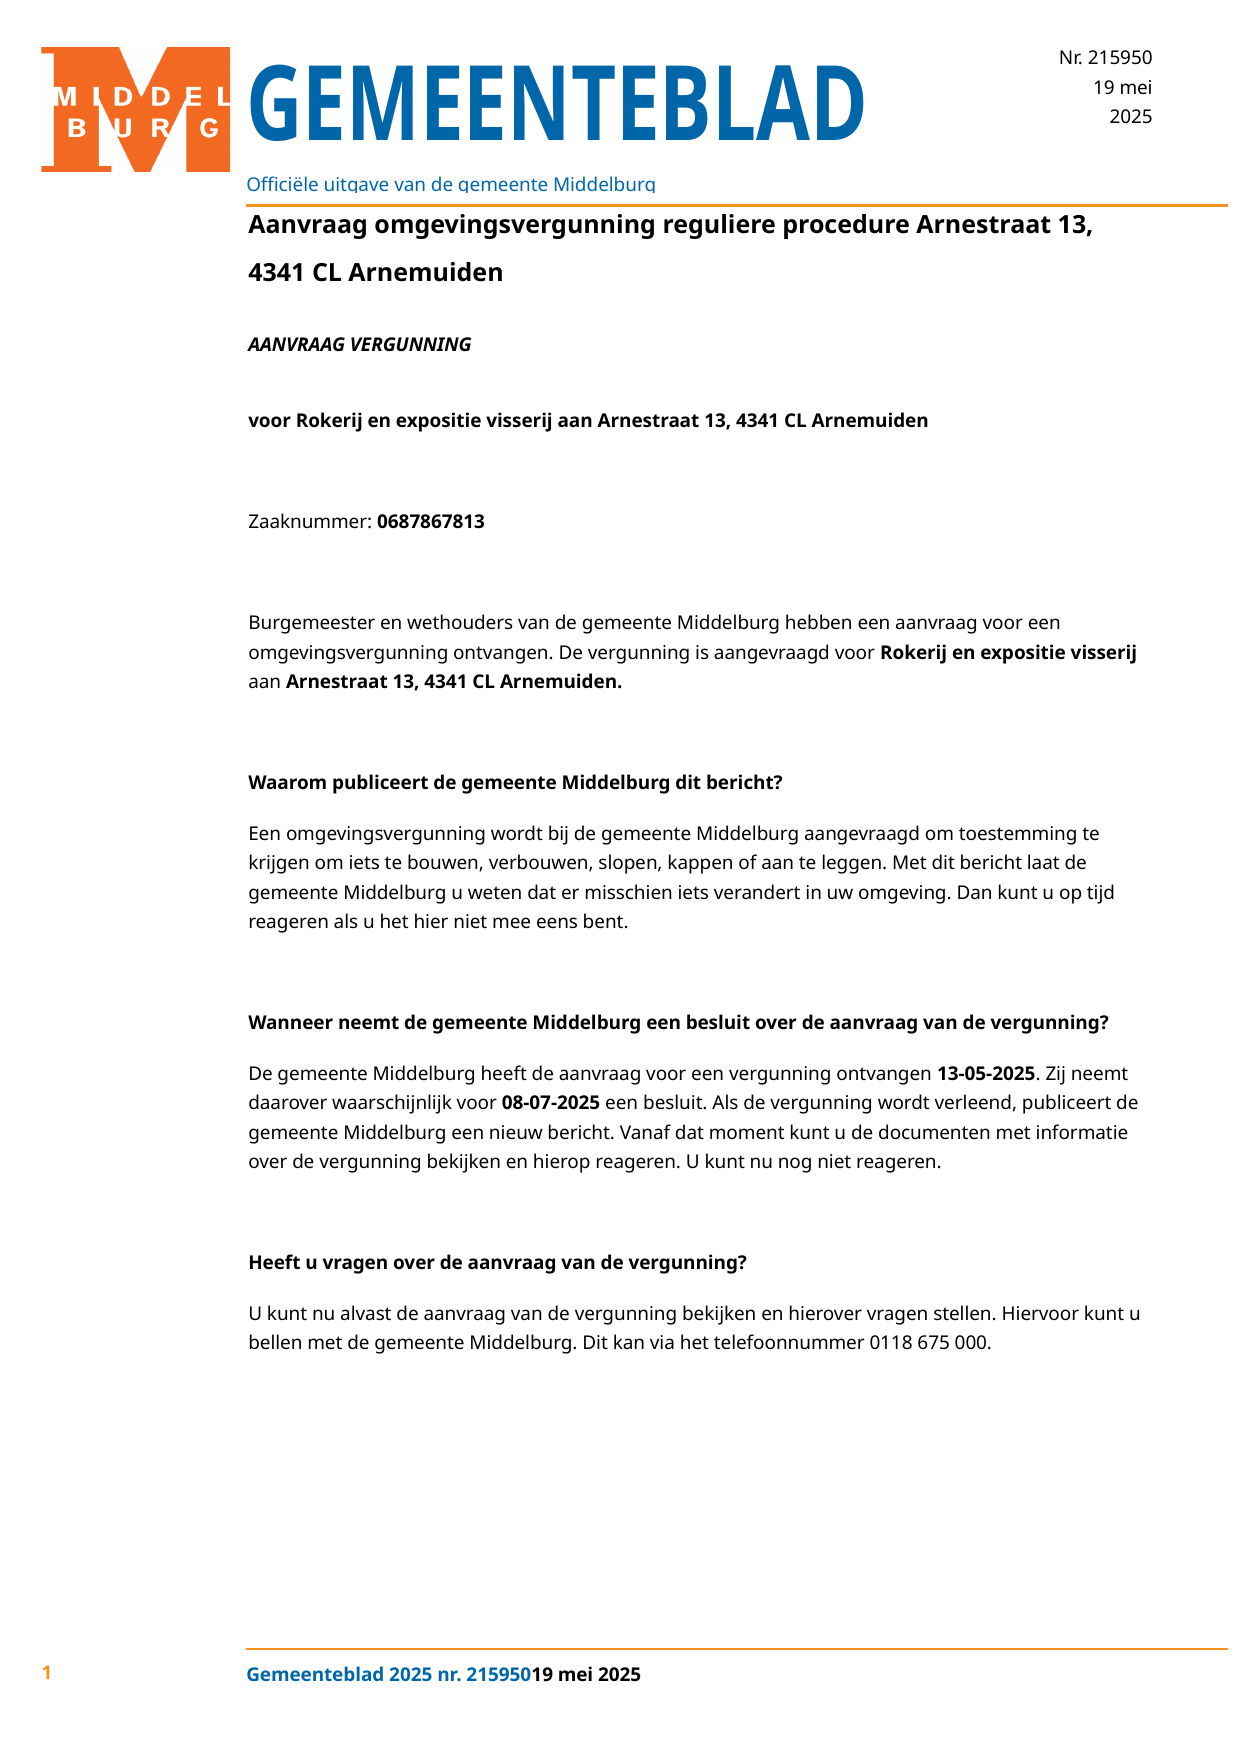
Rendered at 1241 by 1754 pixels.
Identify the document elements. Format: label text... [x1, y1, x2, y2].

text Aanvraag omgevingsvergunning reguliere procedure Arnestraat 13, 4341 CL Arnemuiden [248, 207, 1152, 288]
text Heeft u vragen over de aanvraag van de vergunning? [248, 1249, 1152, 1275]
text Burgemeester en wethouders van de gemeente Middelburg hebben een aanvraag voor een omgevingsvergunning ontvangen. De vergunning is aangevraagd voor Rokerij en expositie visserij aan Arnestraat 13, 4341 CL Arnemuiden. [248, 609, 1152, 694]
text voor Rokerij en expositie visserij aan Arnestraat 13, 4341 CL Arnemuiden [248, 408, 1152, 433]
text Een omgevingsvergunning wordt bij de gemeente Middelburg aangevraagd om toestemming te krijgen om iets te bouwen, verbouwen, slopen, kappen of aan te leggen. Met dit bericht laat de gemeente Middelburg u weten dat er misschien iets verandert in uw omgeving. Dan kunt u op tijd reageren als u het hier niet mee eens bent. [248, 820, 1152, 934]
text U kunt nu alvast de aanvraag van de vergunning bekijken en hierover vragen stellen. Hiervoor kunt u bellen met de gemeente Middelburg. Dit kan via het telefoonnummer 0118 675 000. [248, 1300, 1152, 1355]
text Waarom publiceert de gemeente Middelburg dit bericht? [248, 769, 1152, 795]
picture [41, 47, 231, 172]
text Zaaknummer: 0687867813 [248, 508, 1152, 534]
text De gemeente Middelburg heeft de aanvraag voor een vergunning ontvangen 13-05-2025. Zij neemt daarover waarschijnlijk voor 08-07-2025 een besluit. Als de vergunning wordt verleend, publiceert de gemeente Middelburg een nieuw bericht. Vanaf dat moment kunt u de documenten met informatie over de vergunning bekijken en hierop reageren. U kunt nu nog niet reageren. [248, 1060, 1152, 1174]
text Wanneer neemt de gemeente Middelburg een besluit over de aanvraag van de vergunning? [248, 1009, 1152, 1035]
text AANVRAAG VERGUNNING [248, 331, 1152, 357]
